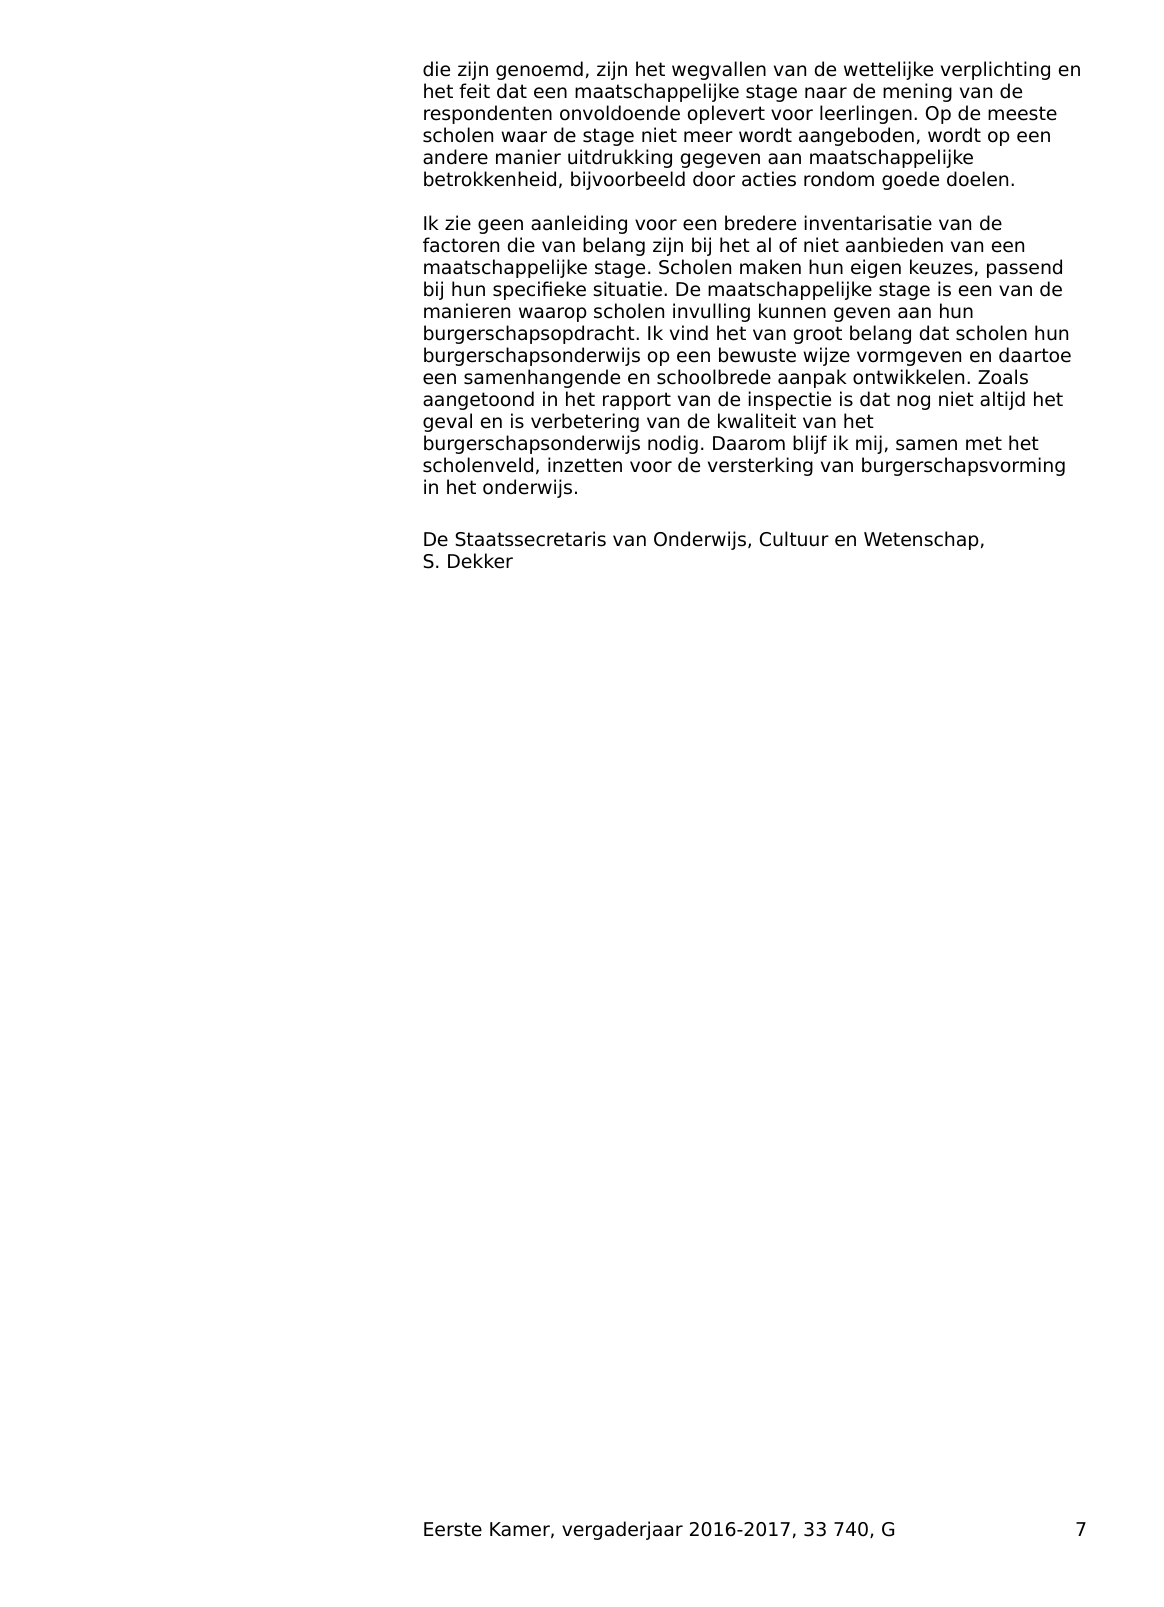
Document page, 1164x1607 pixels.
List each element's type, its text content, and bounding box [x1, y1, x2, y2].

text De Staatssecretaris van Onderwijs, Cultuur en Wetenschap, S. Dekker [422, 529, 1087, 573]
text Ik zie geen aanleiding voor een bredere inventarisatie van de factoren die van belang zijn bij het al of niet aanbieden van een maatschappelijke stage. Scholen maken hun eigen keuzes, passend bij hun specifieke situatie. De maatschappelijke stage is een van de manieren waarop scholen invulling kunnen geven aan hun burgerschapsopdracht. Ik vind het van groot belang dat scholen hun burgerschapsonderwijs op een bewuste wijze vormgeven en daartoe een samenhangende en schoolbrede aanpak ontwikkelen. Zoals aangetoond in het rapport van de inspectie is dat nog niet altijd het geval en is verbetering van de kwaliteit van het burgerschapsonderwijs nodig. Daarom blijf ik mij, samen met het scholenveld, inzetten voor de versterking van burgerschapsvorming in het onderwijs. [422, 213, 1087, 499]
text die zijn genoemd, zijn het wegvallen van de wettelijke verplichting en het feit dat een maatschappelijke stage naar de mening van de respondenten onvoldoende oplevert voor leerlingen. Op de meeste scholen waar de stage niet meer wordt aangeboden, wordt op een andere manier uitdrukking gegeven aan maatschappelijke betrokkenheid, bijvoorbeeld door acties rondom goede doelen. [422, 59, 1087, 191]
